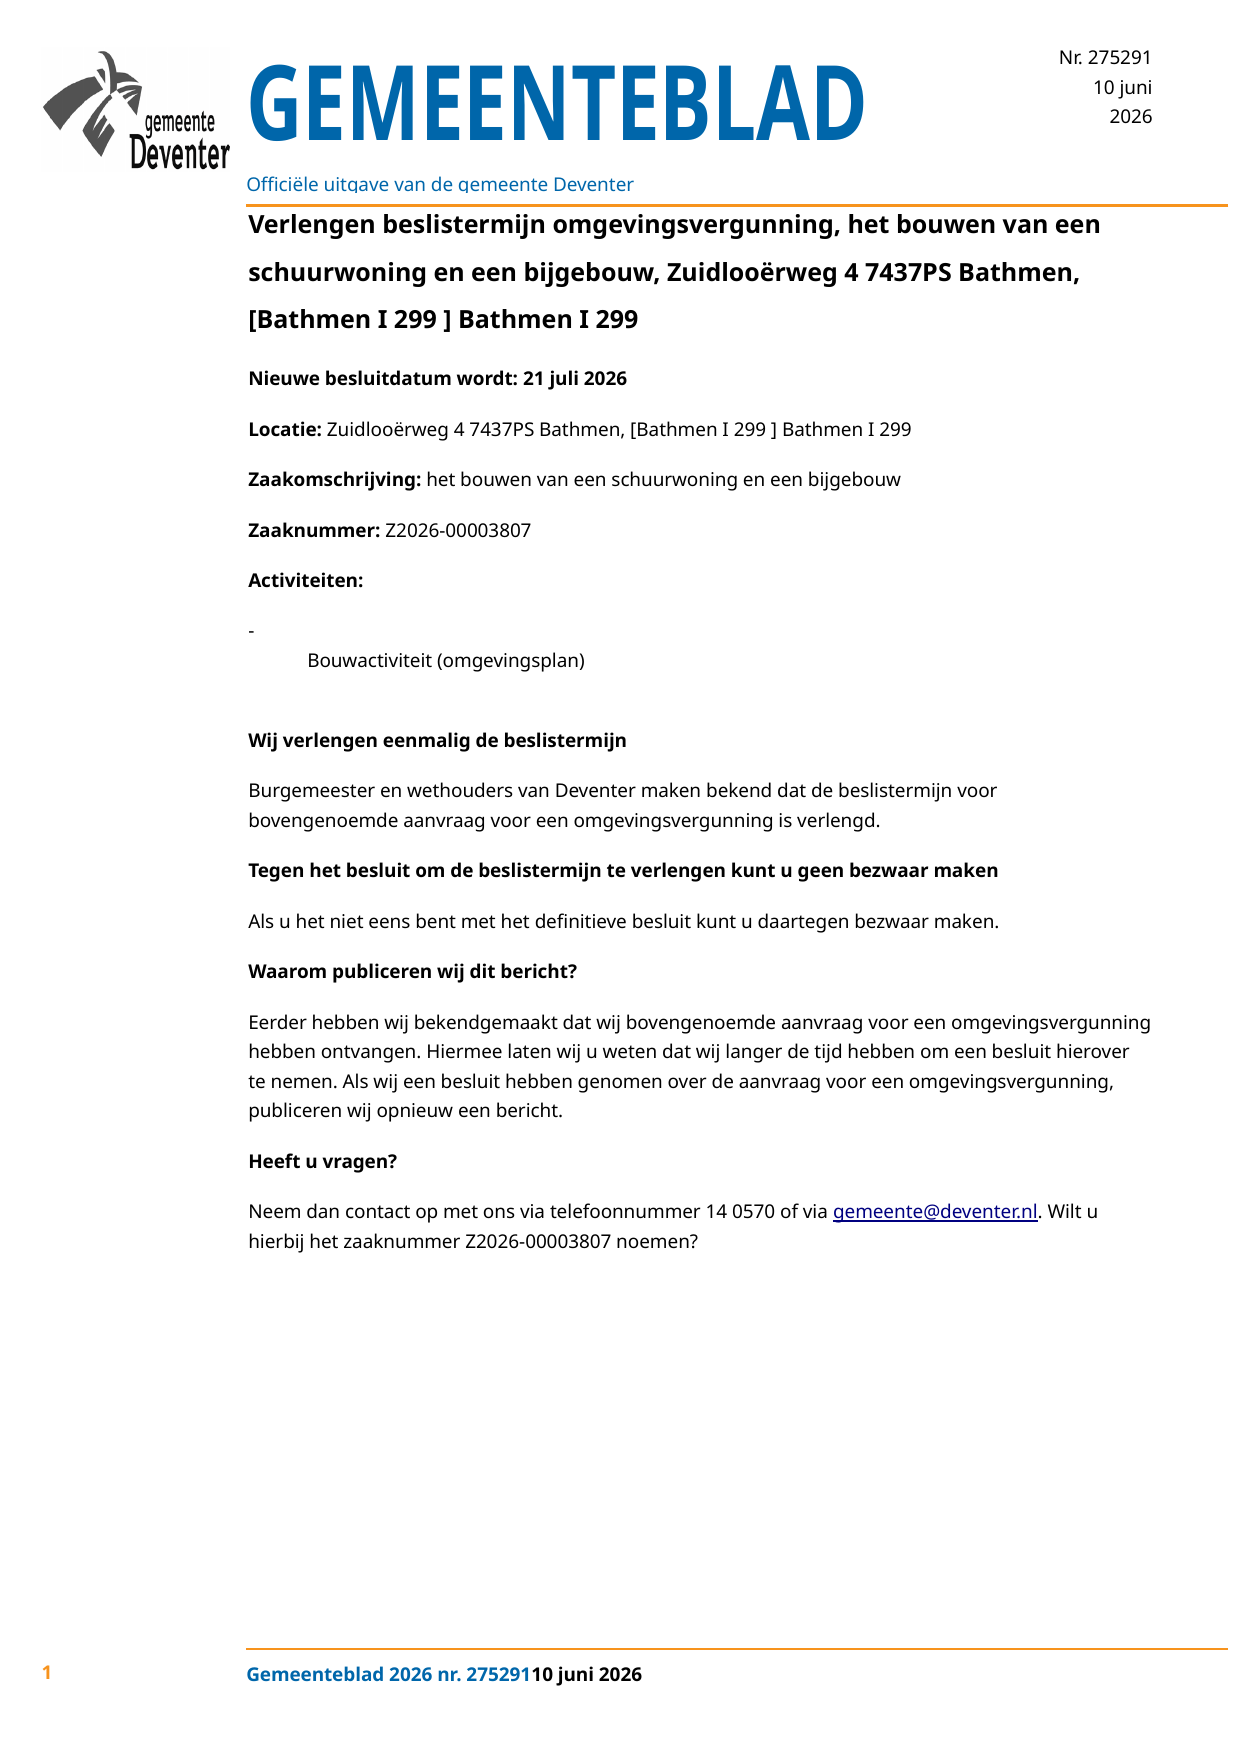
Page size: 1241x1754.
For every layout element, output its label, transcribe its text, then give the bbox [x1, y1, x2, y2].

text Eerder hebben wij bekendgemaakt dat wij bovengenoemde aanvraag voor een omgevingsvergunning hebben ontvangen. Hiermee laten wij u weten dat wij langer de tijd hebben om een besluit hierover te nemen. Als wij een besluit hebben genomen over de aanvraag voor een omgevingsvergunning, publiceren wij opnieuw een bericht. [248, 1009, 1152, 1123]
text Neem dan contact op met ons via telefoonnummer 14 0570 of via gemeente@deventer.nl. Wilt u hierbij het zaaknummer Z2026-00003807 noemen? [248, 1198, 1152, 1254]
text Wij verlengen eenmalig de beslistermijn [248, 727, 1152, 753]
text Zaaknummer: Z2026-00003807 [248, 517, 1152, 542]
text Burgemeester en wethouders van Deventer maken bekend dat de beslistermijn voor bovengenoemde aanvraag voor een omgevingsvergunning is verlengd. [248, 778, 1152, 833]
text Nieuwe besluitdatum wordt: 21 juli 2026 [248, 366, 1152, 391]
list Bouwactiviteit (omgevingsplan) [248, 647, 1152, 673]
text Activiteiten: [248, 567, 1152, 593]
text Locatie: Zuidlooërweg 4 7437PS Bathmen, [Bathmen I 299 ] Bathmen I 299 [248, 416, 1152, 442]
text Heeft u vragen? [248, 1148, 1152, 1174]
picture [41, 47, 231, 172]
text Als u het niet eens bent met het definitieve besluit kunt u daartegen bezwaar maken. [248, 908, 1152, 934]
text Waarom publiceren wij dit bericht? [248, 958, 1152, 984]
text Zaakomschrijving: het bouwen van een schuurwoning en een bijgebouw [248, 466, 1152, 492]
text Verlengen beslistermijn omgevingsvergunning, het bouwen van een schuurwoning en een bijgebouw, Zuidlooërweg 4 7437PS Bathmen, [Bathmen I 299 ] Bathmen I 299 [248, 207, 1152, 336]
text Tegen het besluit om de beslistermijn te verlengen kunt u geen bezwaar maken [248, 858, 1152, 883]
